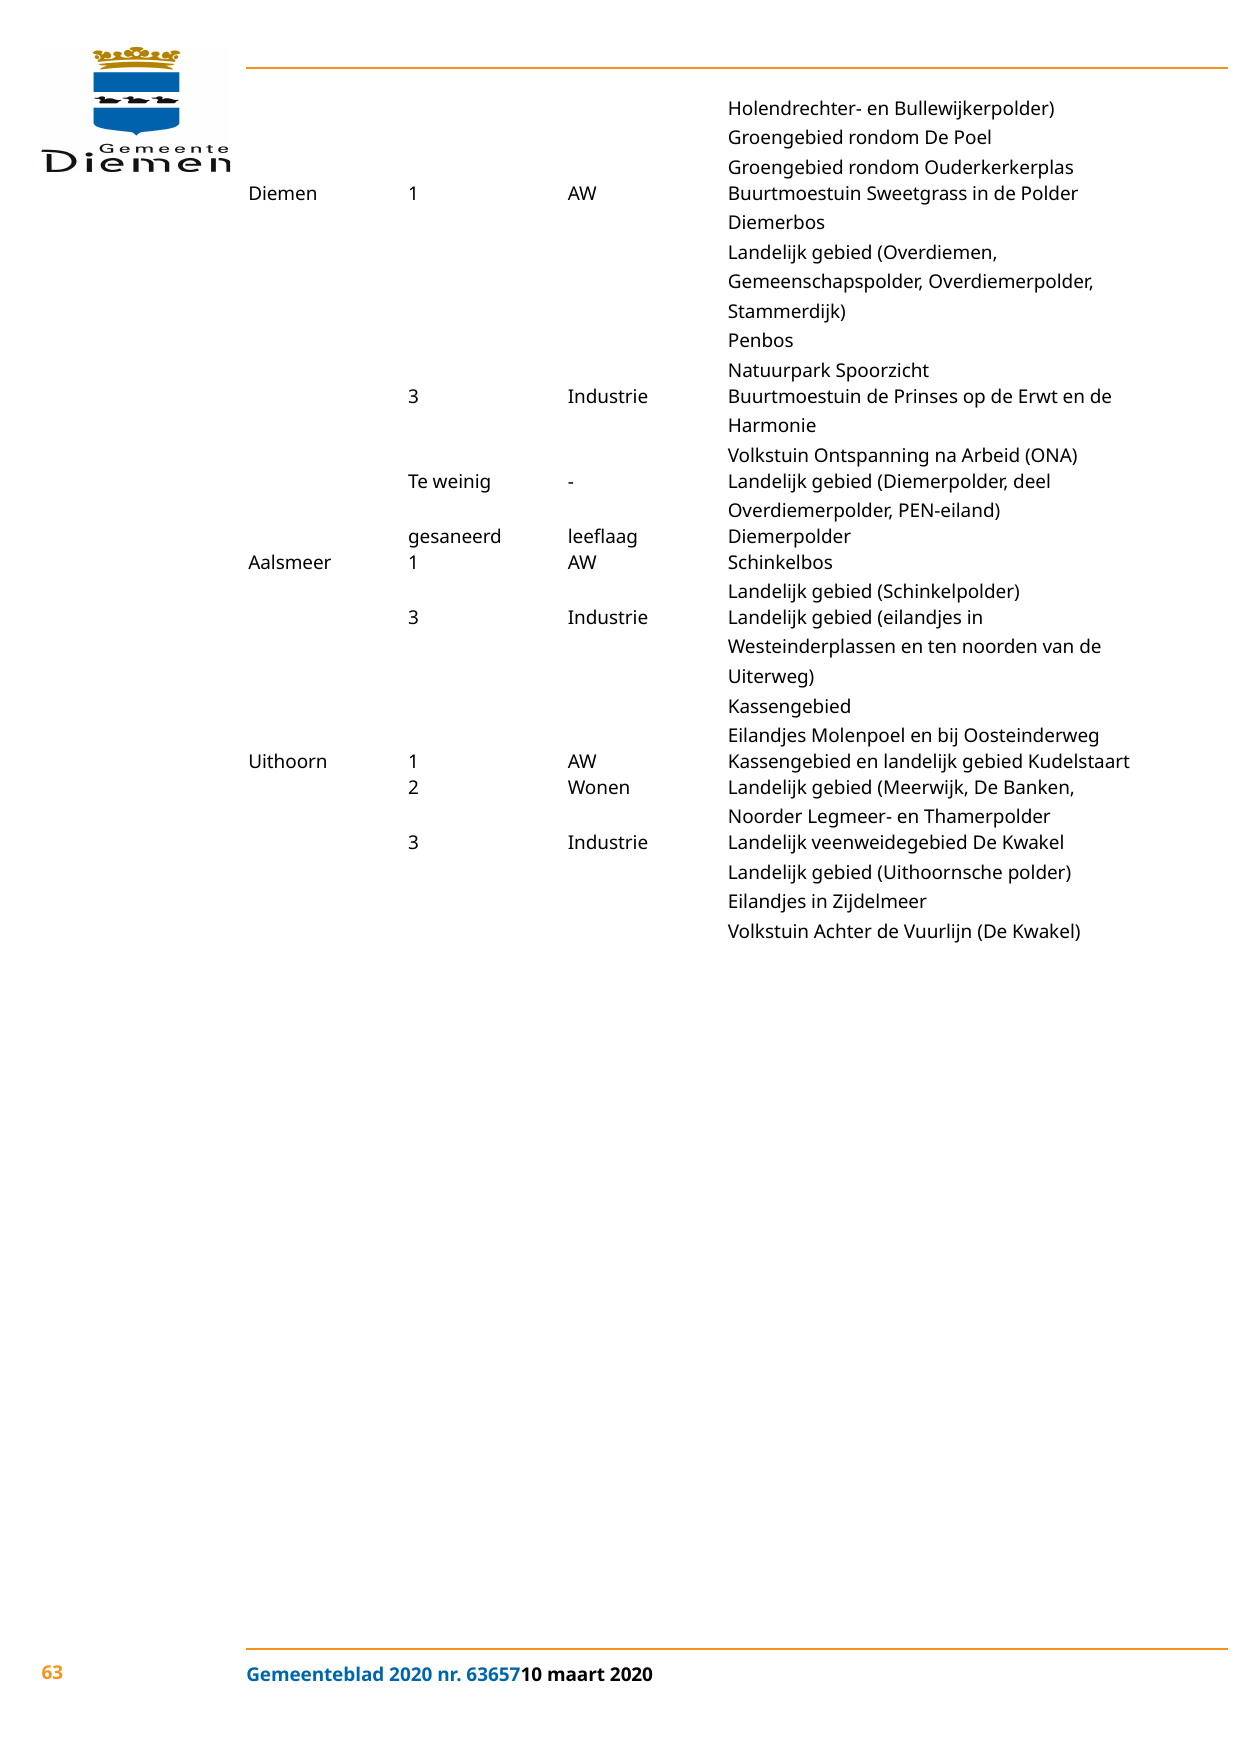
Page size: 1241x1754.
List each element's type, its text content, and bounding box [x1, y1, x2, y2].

table_cell - [568, 95, 728, 180]
table_cell Diemerpolder [728, 523, 1152, 549]
table_cell Landelijk gebied (Diemerpolder, deel Overdiemerpolder, PEN-eiland) [728, 468, 1152, 523]
table_cell Buurtmoestuin Sweetgrass in de Polder Diemerbos Landelijk gebied (Overdiemen, Gemeenschapspolder, Overdiemerpolder, Stammerdijk) Penbos Natuurpark Spoorzicht [728, 180, 1152, 383]
table_cell Uithoorn [248, 748, 408, 774]
table_cell 3 [408, 383, 568, 468]
table_cell 1 [408, 748, 568, 774]
table_cell AW [568, 180, 728, 383]
table_cell AW [568, 748, 728, 774]
table_cell Industrie [568, 604, 728, 748]
table_cell Holendrechter- en Bullewijkerpolder) Groengebied rondom De Poel Groengebied rondom Ouderkerkerplas [728, 95, 1152, 180]
table_cell Wonen [568, 774, 728, 829]
table_cell Te weinig [408, 468, 568, 523]
table_cell [408, 95, 568, 180]
table_cell leeflaag [568, 523, 728, 549]
table_cell 3 [408, 604, 568, 748]
table_cell Aalsmeer [248, 549, 408, 604]
table_cell Landelijk gebied (Meerwijk, De Banken, Noorder Legmeer- en Thamerpolder [728, 774, 1152, 829]
table_cell gesaneerd [408, 523, 568, 549]
table_cell [248, 829, 408, 944]
table_cell 2 [408, 774, 568, 829]
table_cell [248, 468, 408, 523]
table_cell - [568, 468, 728, 523]
table_cell Kassengebied en landelijk gebied Kudelstaart [728, 748, 1152, 774]
table_cell Landelijk veenweidegebied De Kwakel Landelijk gebied (Uithoornsche polder) Eilandjes in Zijdelmeer Volkstuin Achter de Vuurlijn (De Kwakel) [728, 829, 1152, 944]
table_cell 1 [408, 549, 568, 604]
table_cell [248, 523, 408, 549]
table_cell [248, 774, 408, 829]
table_cell Schinkelbos Landelijk gebied (Schinkelpolder) [728, 549, 1152, 604]
table_cell Landelijk gebied (eilandjes in Westeinderplassen en ten noorden van de Uiterweg) Kassengebied Eilandjes Molenpoel en bij Oosteinderweg [728, 604, 1152, 748]
table_cell [248, 383, 408, 468]
picture [41, 47, 231, 172]
table_cell [248, 95, 408, 180]
table_cell Industrie [568, 383, 728, 468]
table_cell 1 [408, 180, 568, 383]
table_cell Buurtmoestuin de Prinses op de Erwt en de Harmonie Volkstuin Ontspanning na Arbeid (ONA) [728, 383, 1152, 468]
table_cell Diemen [248, 180, 408, 383]
table_cell Industrie [568, 829, 728, 944]
table_cell 3 [408, 829, 568, 944]
table_cell AW [568, 549, 728, 604]
table_cell [248, 604, 408, 748]
